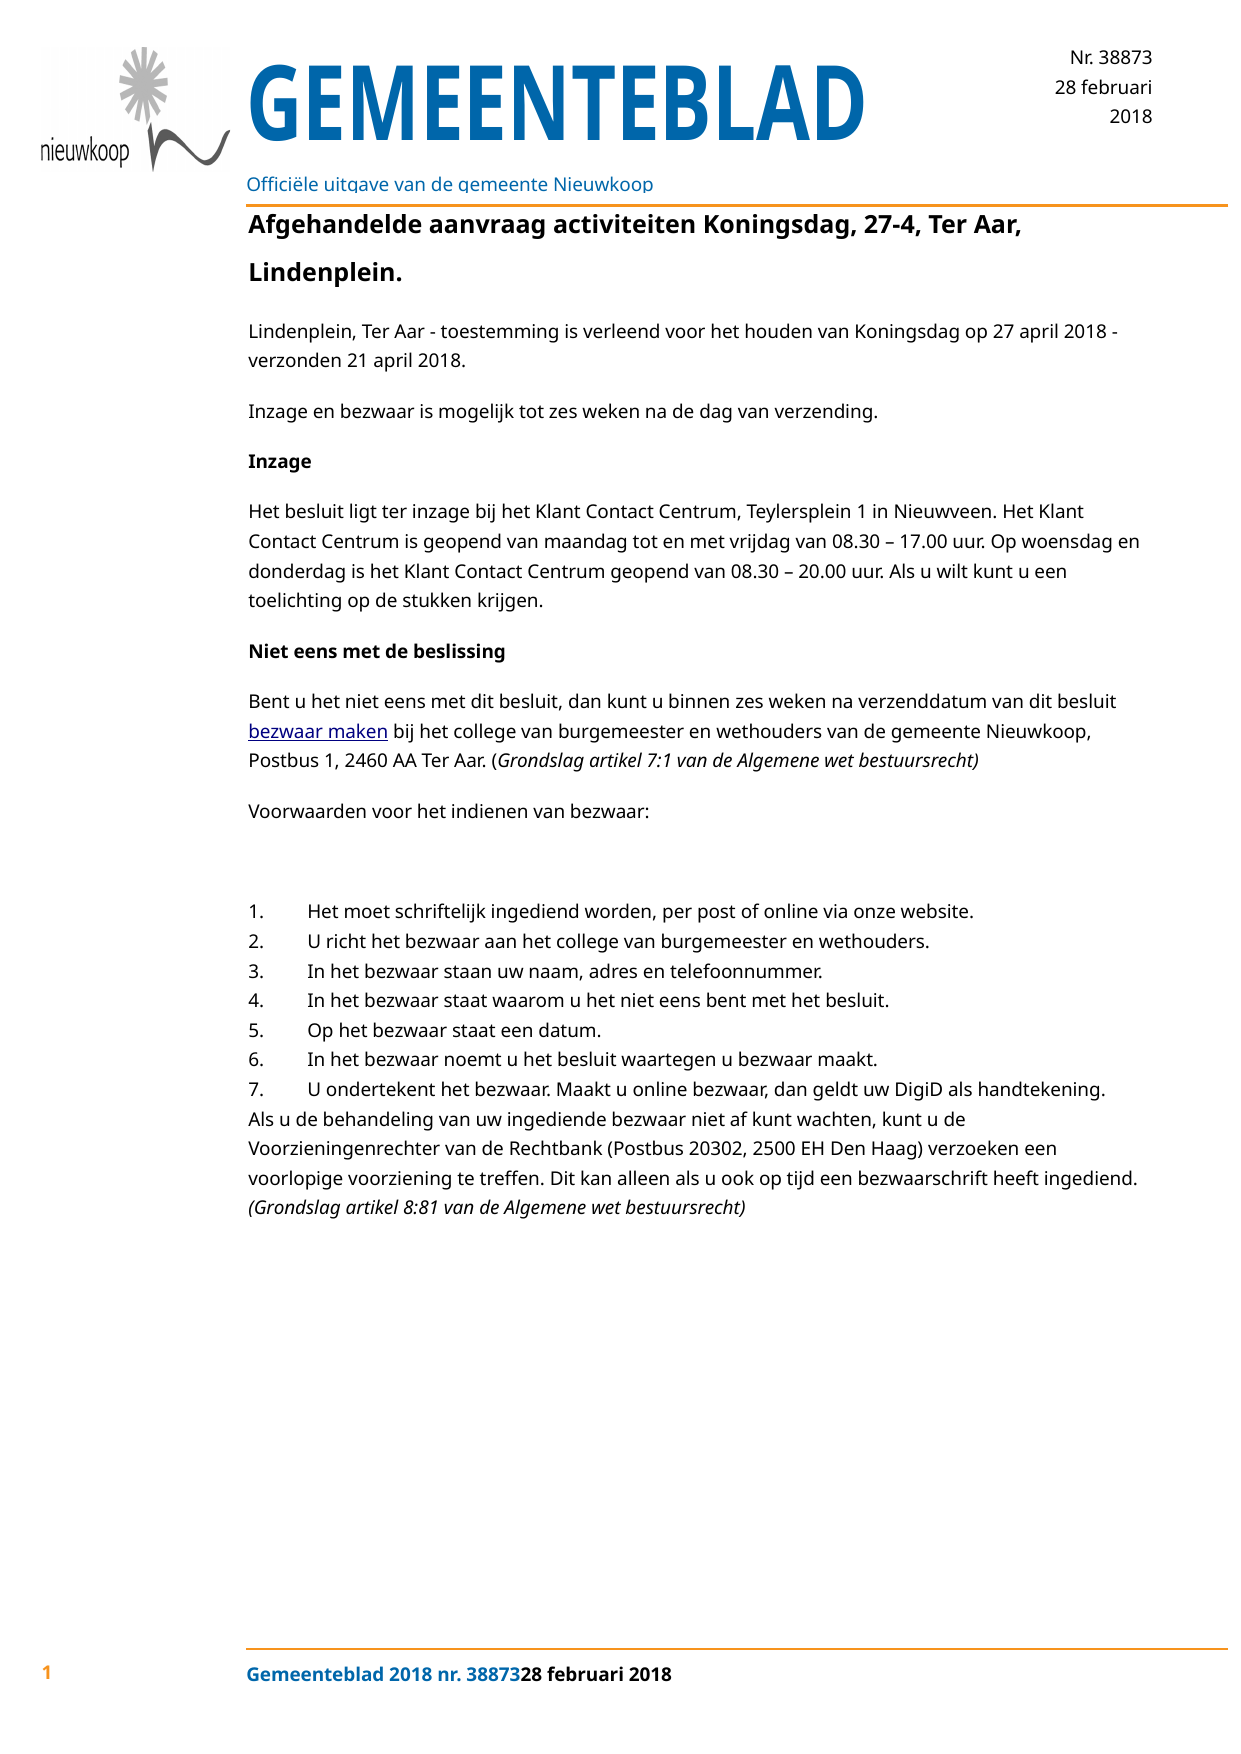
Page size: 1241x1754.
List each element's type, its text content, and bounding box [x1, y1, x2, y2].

list In het bezwaar staan uw naam, adres en telefoonnummer. [248, 958, 1152, 984]
picture [41, 47, 231, 172]
text Inzage [248, 448, 1152, 474]
text Afgehandelde aanvraag activiteiten Koningsdag, 27-4, Ter Aar, Lindenplein. [248, 207, 1152, 288]
list U ondertekent het bezwaar. Maakt u online bezwaar, dan geldt uw DigiD als handtekening. [248, 1076, 1152, 1102]
text Inzage en bezwaar is mogelijk tot zes weken na de dag van verzending. [248, 398, 1152, 424]
list In het bezwaar staat waarom u het niet eens bent met het besluit. [248, 987, 1152, 1013]
list In het bezwaar noemt u het besluit waartegen u bezwaar maakt. [248, 1047, 1152, 1072]
list U richt het bezwaar aan het college van burgemeester en wethouders. [248, 928, 1152, 954]
text Voorwaarden voor het indienen van bezwaar: [248, 798, 1152, 824]
text Lindenplein, Ter Aar - toestemming is verleend voor het houden van Koningsdag op 27 april 2018 - verzonden 21 april 2018. [248, 318, 1152, 373]
text Bent u het niet eens met dit besluit, dan kunt u binnen zes weken na verzenddatum van dit besluit bezwaar maken bij het college van burgemeester en wethouders van de gemeente Nieuwkoop, Postbus 1, 2460 AA Ter Aar. (Grondslag artikel 7:1 van de Algemene wet bestuursrecht) [248, 688, 1152, 773]
text Als u de behandeling van uw ingediende bezwaar niet af kunt wachten, kunt u de Voorzieningenrechter van de Rechtbank (Postbus 20302, 2500 EH Den Haag) verzoeken een voorlopige voorziening te treffen. Dit kan alleen als u ook op tijd een bezwaarschrift heeft ingediend. (Grondslag artikel 8:81 van de Algemene wet bestuursrecht) [248, 1106, 1152, 1220]
text Het besluit ligt ter inzage bij het Klant Contact Centrum, Teylersplein 1 in Nieuwveen. Het Klant Contact Centrum is geopend van maandag tot en met vrijdag van 08.30 – 17.00 uur. Op woensdag en donderdag is het Klant Contact Centrum geopend van 08.30 – 20.00 uur. Als u wilt kunt u een toelichting op de stukken krijgen. [248, 499, 1152, 613]
list Het moet schriftelijk ingediend worden, per post of online via onze website. [248, 899, 1152, 924]
text Niet eens met de beslissing [248, 638, 1152, 664]
list Op het bezwaar staat een datum. [248, 1017, 1152, 1043]
